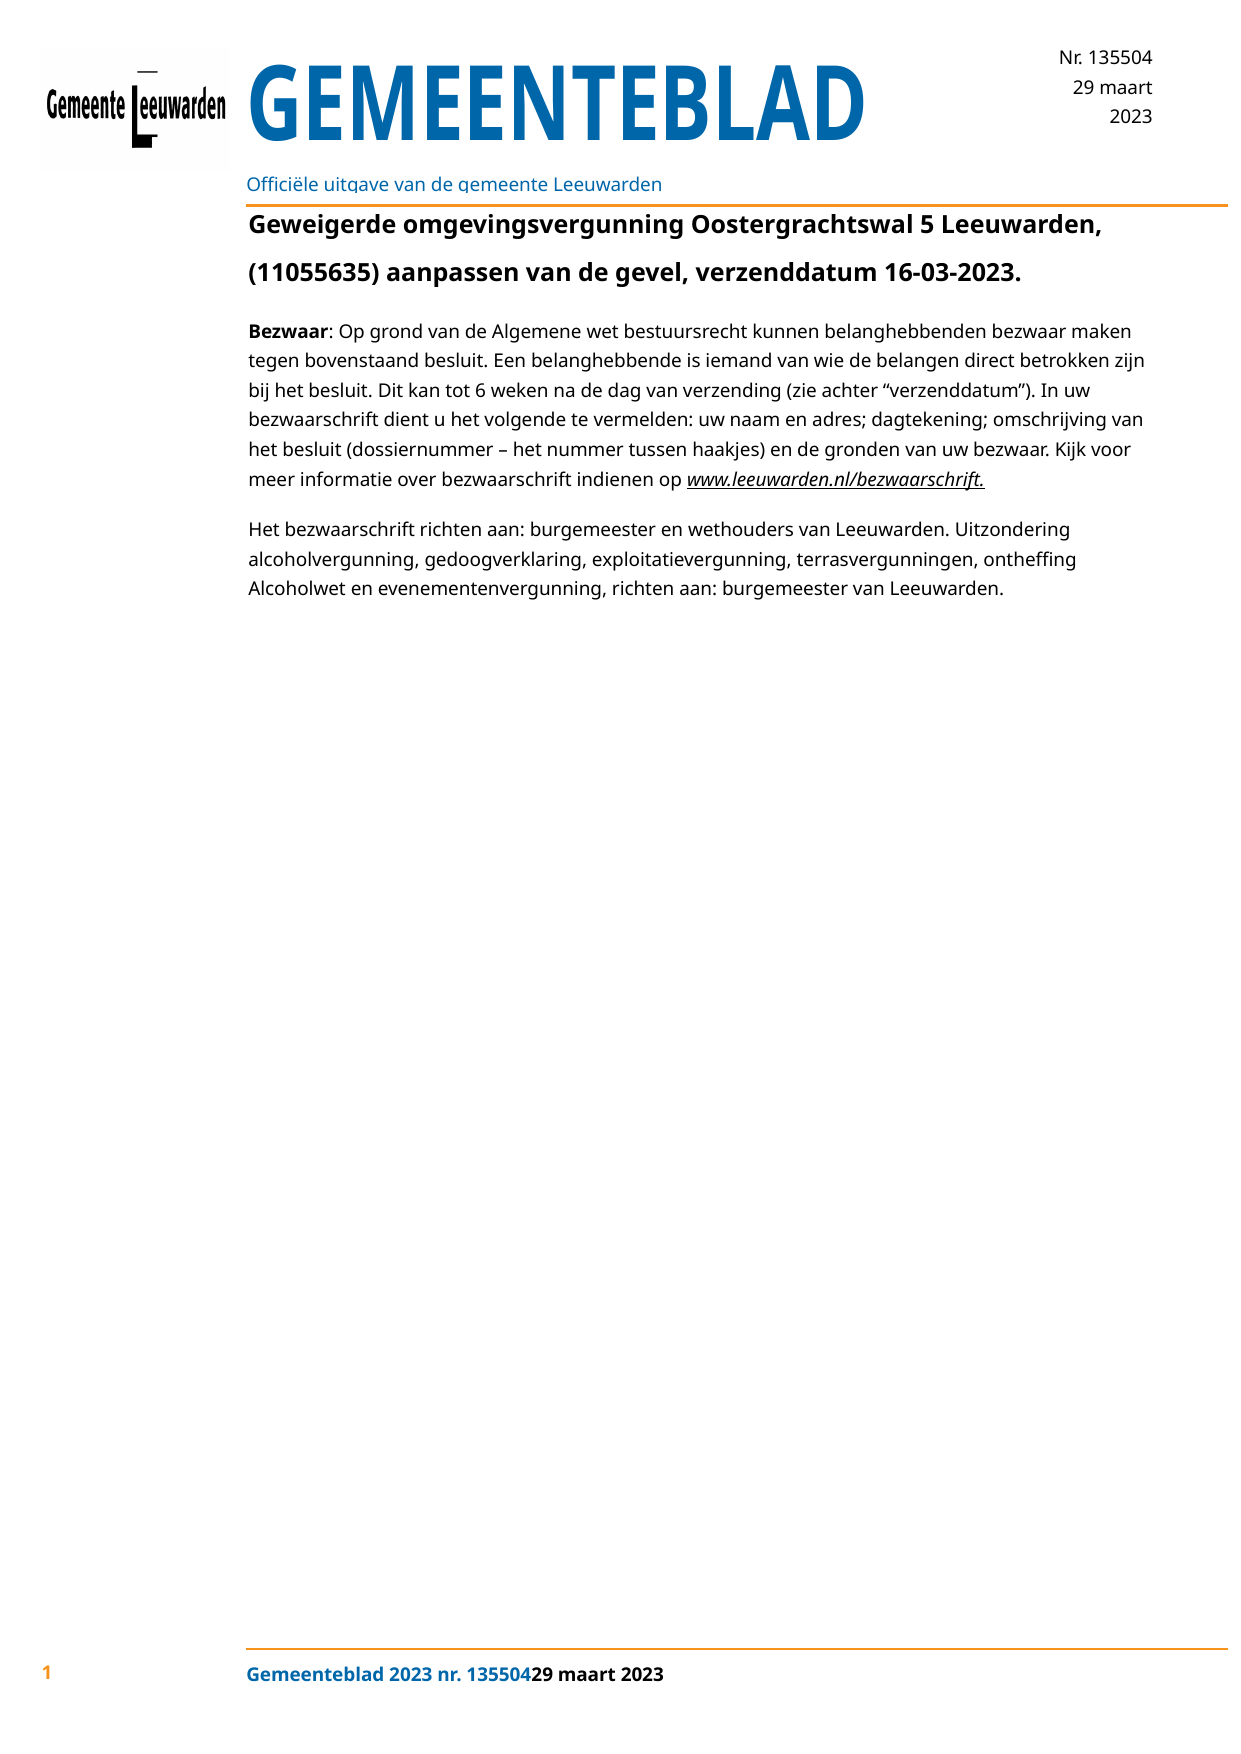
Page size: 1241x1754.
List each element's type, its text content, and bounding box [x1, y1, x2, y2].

text Bezwaar: Op grond van de Algemene wet bestuursrecht kunnen belanghebbenden bezwaar maken tegen bovenstaand besluit. Een belanghebbende is iemand van wie de belangen direct betrokken zijn bij het besluit. Dit kan tot 6 weken na de dag van verzending (zie achter “verzenddatum”). In uw bezwaarschrift dient u het volgende te vermelden: uw naam en adres; dagtekening; omschrijving van het besluit (dossiernummer – het nummer tussen haakjes) en de gronden van uw bezwaar. Kijk voor meer informatie over bezwaarschrift indienen op www.leeuwarden.nl/bezwaarschrift. [248, 318, 1152, 492]
picture [41, 47, 231, 172]
text Geweigerde omgevingsvergunning Oostergrachtswal 5 Leeuwarden, (11055635) aanpassen van de gevel, verzenddatum 16-03-2023. [248, 207, 1152, 288]
text Het bezwaarschrift richten aan: burgemeester en wethouders van Leeuwarden. Uitzondering alcoholvergunning, gedoogverklaring, exploitatievergunning, terrasvergunningen, ontheffing Alcoholwet en evenementenvergunning, richten aan: burgemeester van Leeuwarden. [248, 516, 1152, 601]
